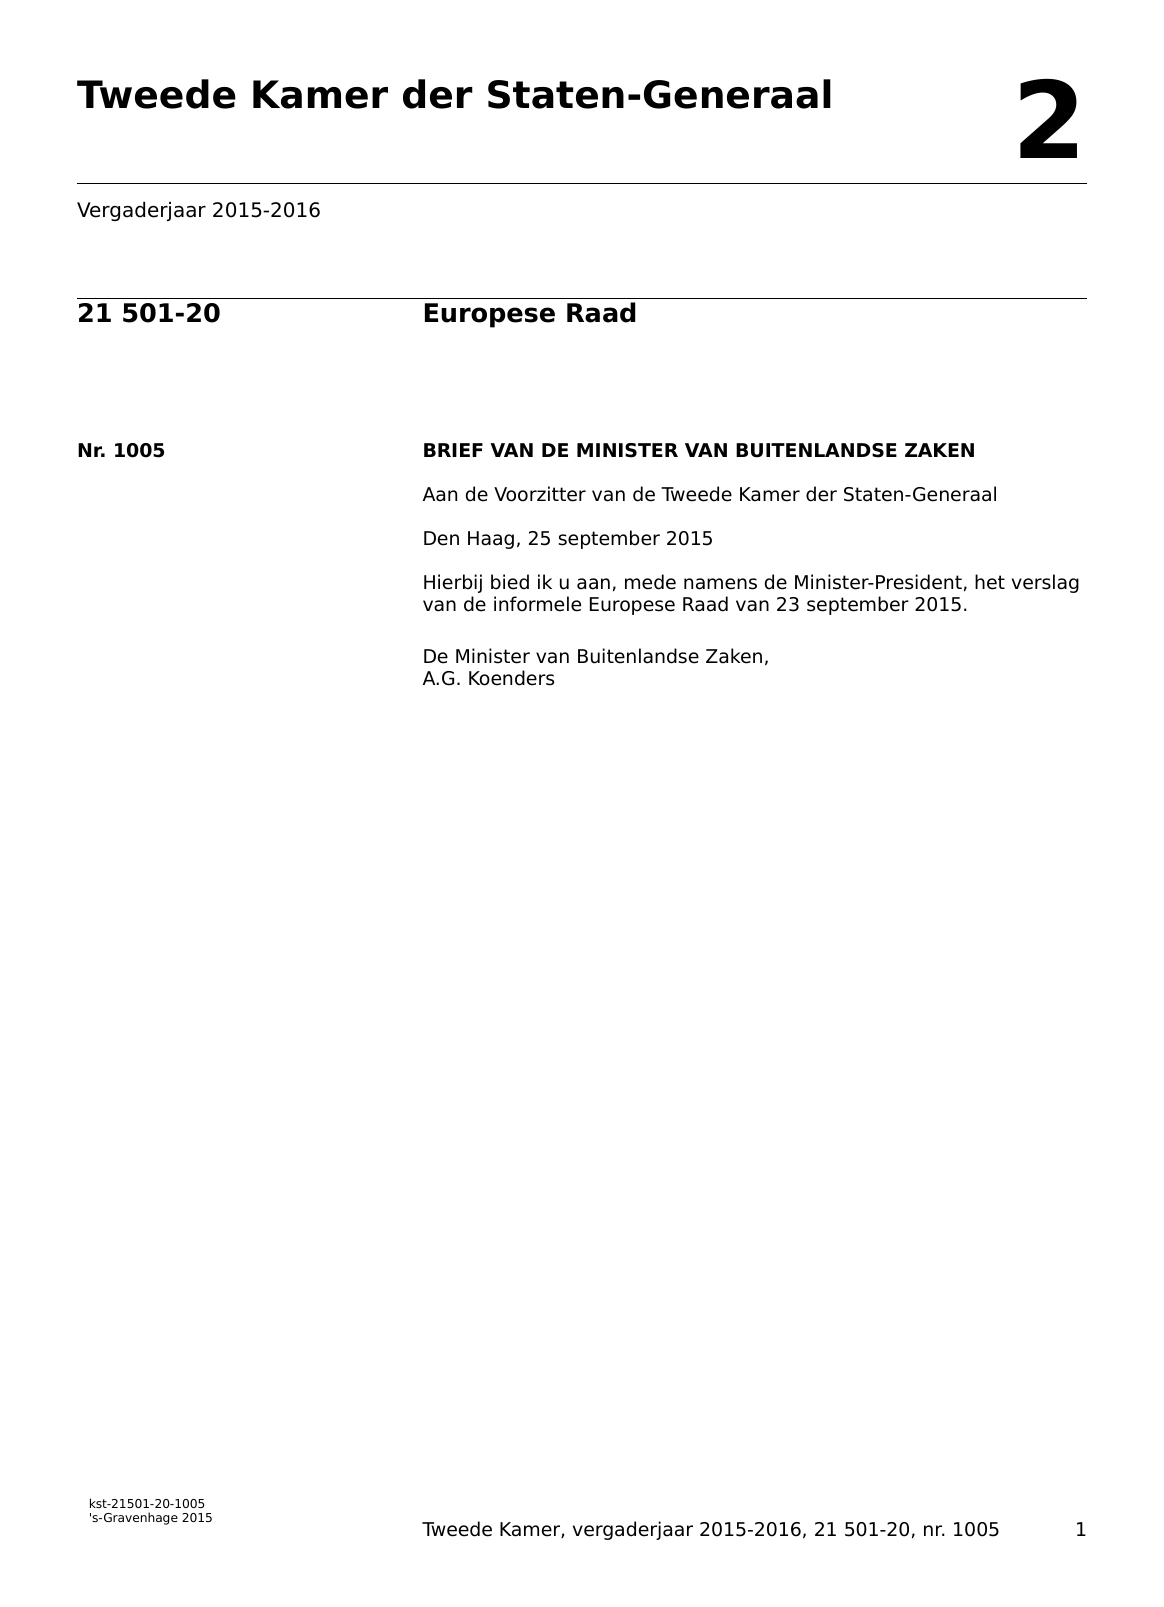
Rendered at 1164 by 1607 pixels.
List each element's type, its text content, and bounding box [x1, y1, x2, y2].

text kst-21501-20-1005 [88, 1497, 323, 1511]
table_header Tweede Kamer der Staten-Generaal [77, 59, 886, 183]
text 's-Gravenhage 2015 [88, 1511, 323, 1525]
subtitle 21 501-20 Europese Raad [77, 299, 1087, 329]
table_header 2 [886, 59, 1087, 183]
text Den Haag, 25 september 2015 [422, 528, 1087, 550]
text Aan de Voorzitter van de Tweede Kamer der Staten-Generaal [422, 484, 1087, 506]
subtitle Nr. 1005 BRIEF VAN DE MINISTER VAN BUITENLANDSE ZAKEN [77, 440, 1087, 462]
table_cell Vergaderjaar 2015-2016 [77, 184, 1087, 298]
text Hierbij bied ik u aan, mede namens de Minister-President, het verslag van de informele Europese Raad van 23 september 2015. [422, 572, 1087, 616]
text De Minister van Buitenlandse Zaken, A.G. Koenders [422, 646, 1087, 690]
